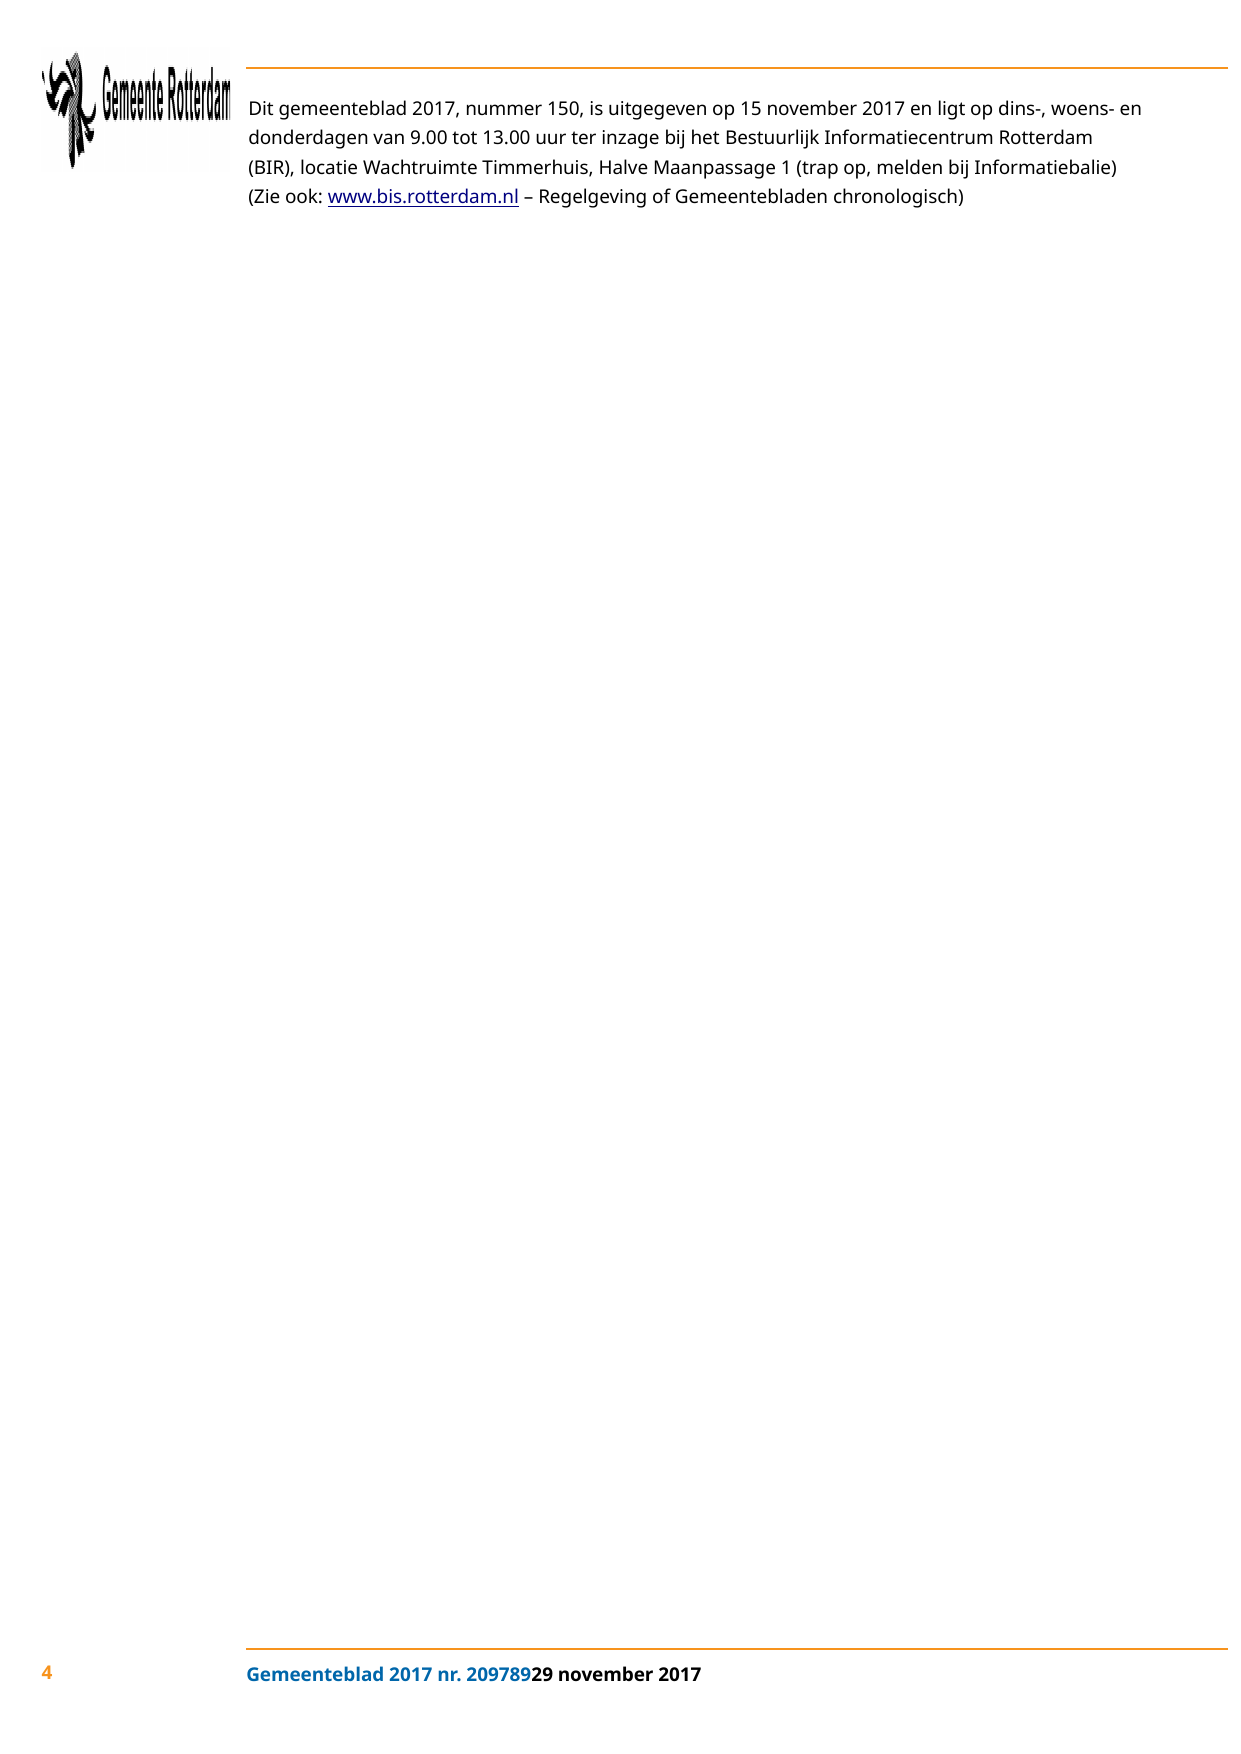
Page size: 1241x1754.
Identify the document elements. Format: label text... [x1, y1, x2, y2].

text Dit gemeenteblad 2017, nummer 150, is uitgegeven op 15 november 2017 en ligt op dins-, woens- en donderdagen van 9.00 tot 13.00 uur ter inzage bij het Bestuurlijk Informatiecentrum Rotterdam (BIR), locatie Wachtruimte Timmerhuis, Halve Maanpassage 1 (trap op, melden bij Informatiebalie) [248, 95, 1152, 180]
picture [41, 47, 231, 172]
text (Zie ook: www.bis.rotterdam.nl – Regelgeving of Gemeentebladen chronologisch) [248, 184, 1152, 209]
